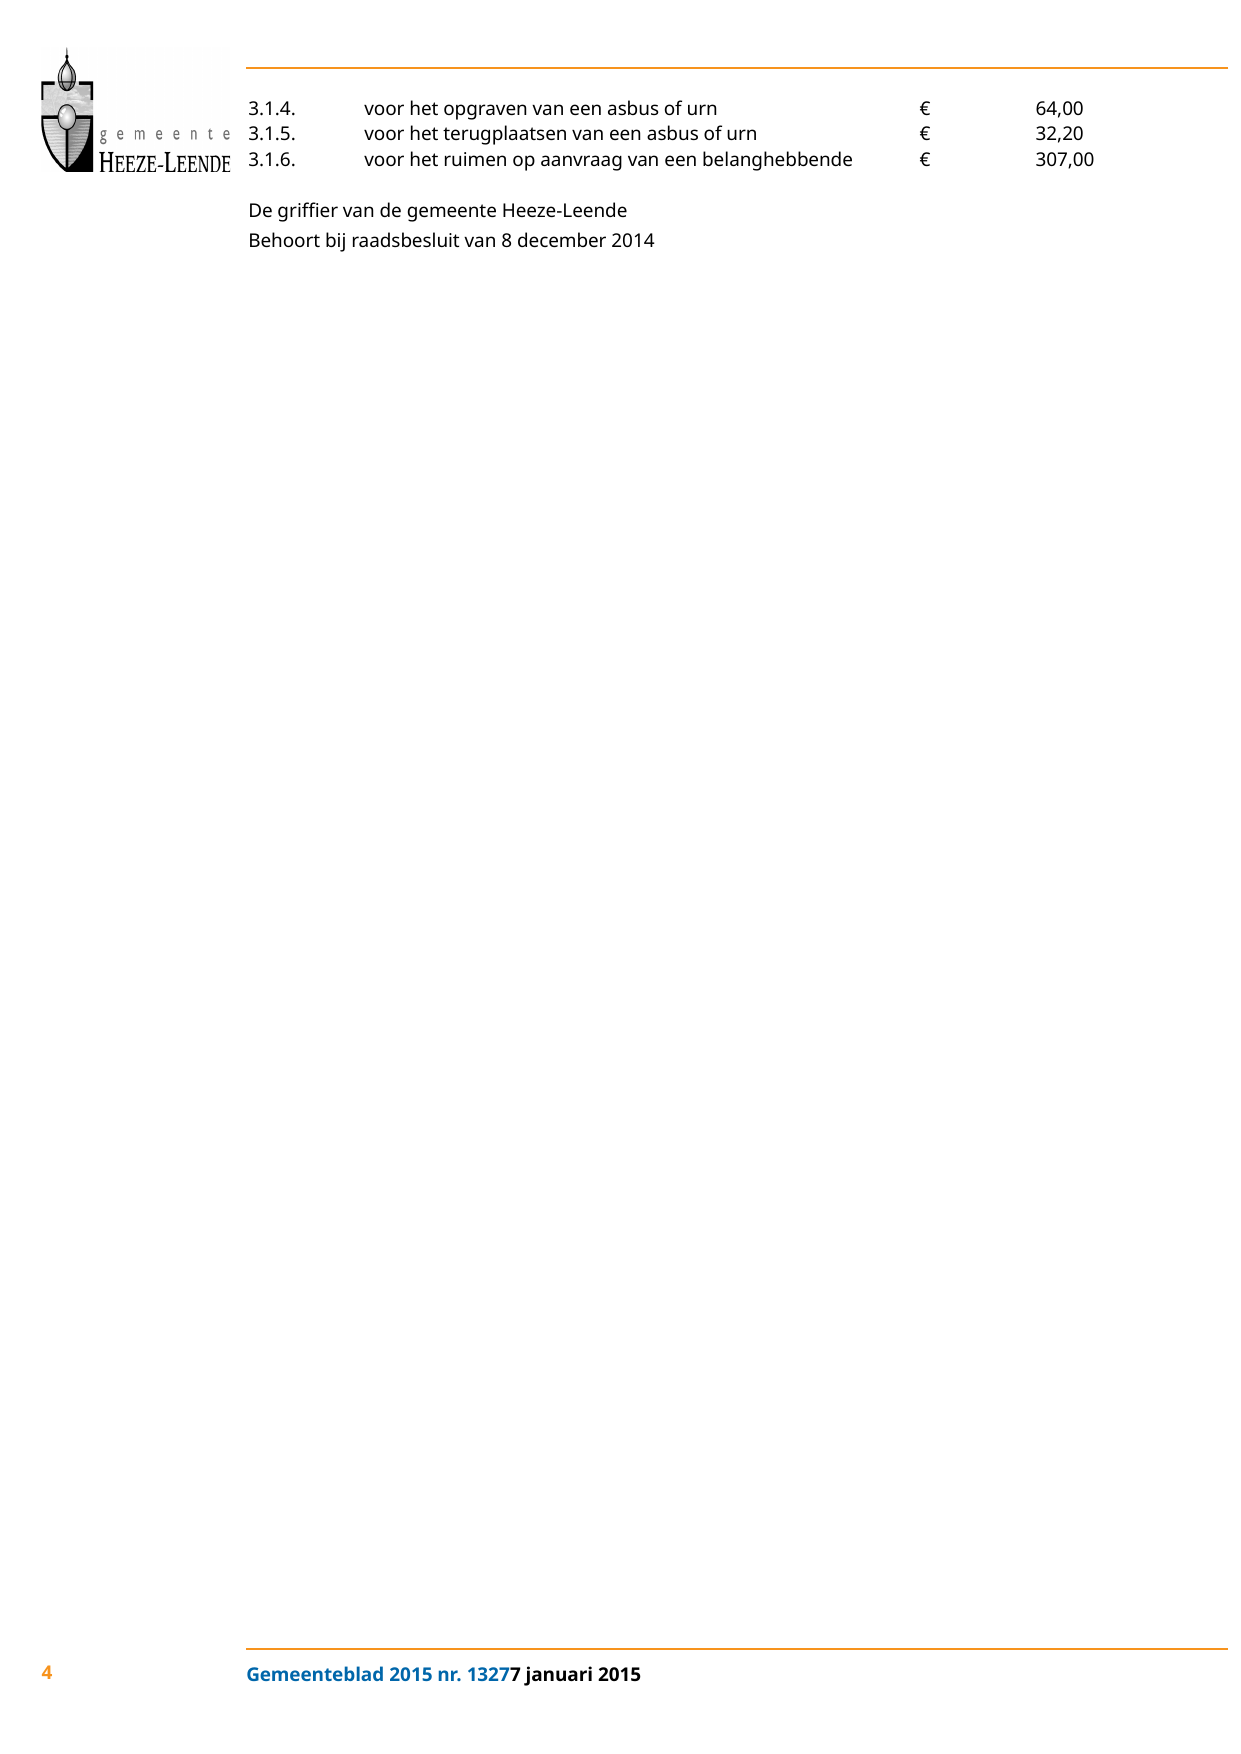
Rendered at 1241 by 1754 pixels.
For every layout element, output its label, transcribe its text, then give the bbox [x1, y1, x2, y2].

table_cell 32,20 [1035, 121, 1152, 146]
table_cell € [919, 95, 1035, 121]
table_cell voor het opgraven van een asbus of urn [364, 95, 919, 121]
table_cell voor het ruimen op aanvraag van een belanghebbende [364, 146, 919, 172]
text Behoort bij raadsbesluit van 8 december 2014 [248, 227, 1152, 253]
table_cell € [919, 121, 1035, 146]
table_cell € [919, 146, 1035, 172]
table_cell 3.1.5. [248, 121, 364, 146]
table_cell 307,00 [1035, 146, 1152, 172]
table_cell 64,00 [1035, 95, 1152, 121]
table_cell 3.1.6. [248, 146, 364, 172]
picture [41, 47, 231, 172]
table_cell voor het terugplaatsen van een asbus of urn [364, 121, 919, 146]
table_cell 3.1.4. [248, 95, 364, 121]
text De griffier van de gemeente Heeze-Leende [248, 198, 1152, 223]
